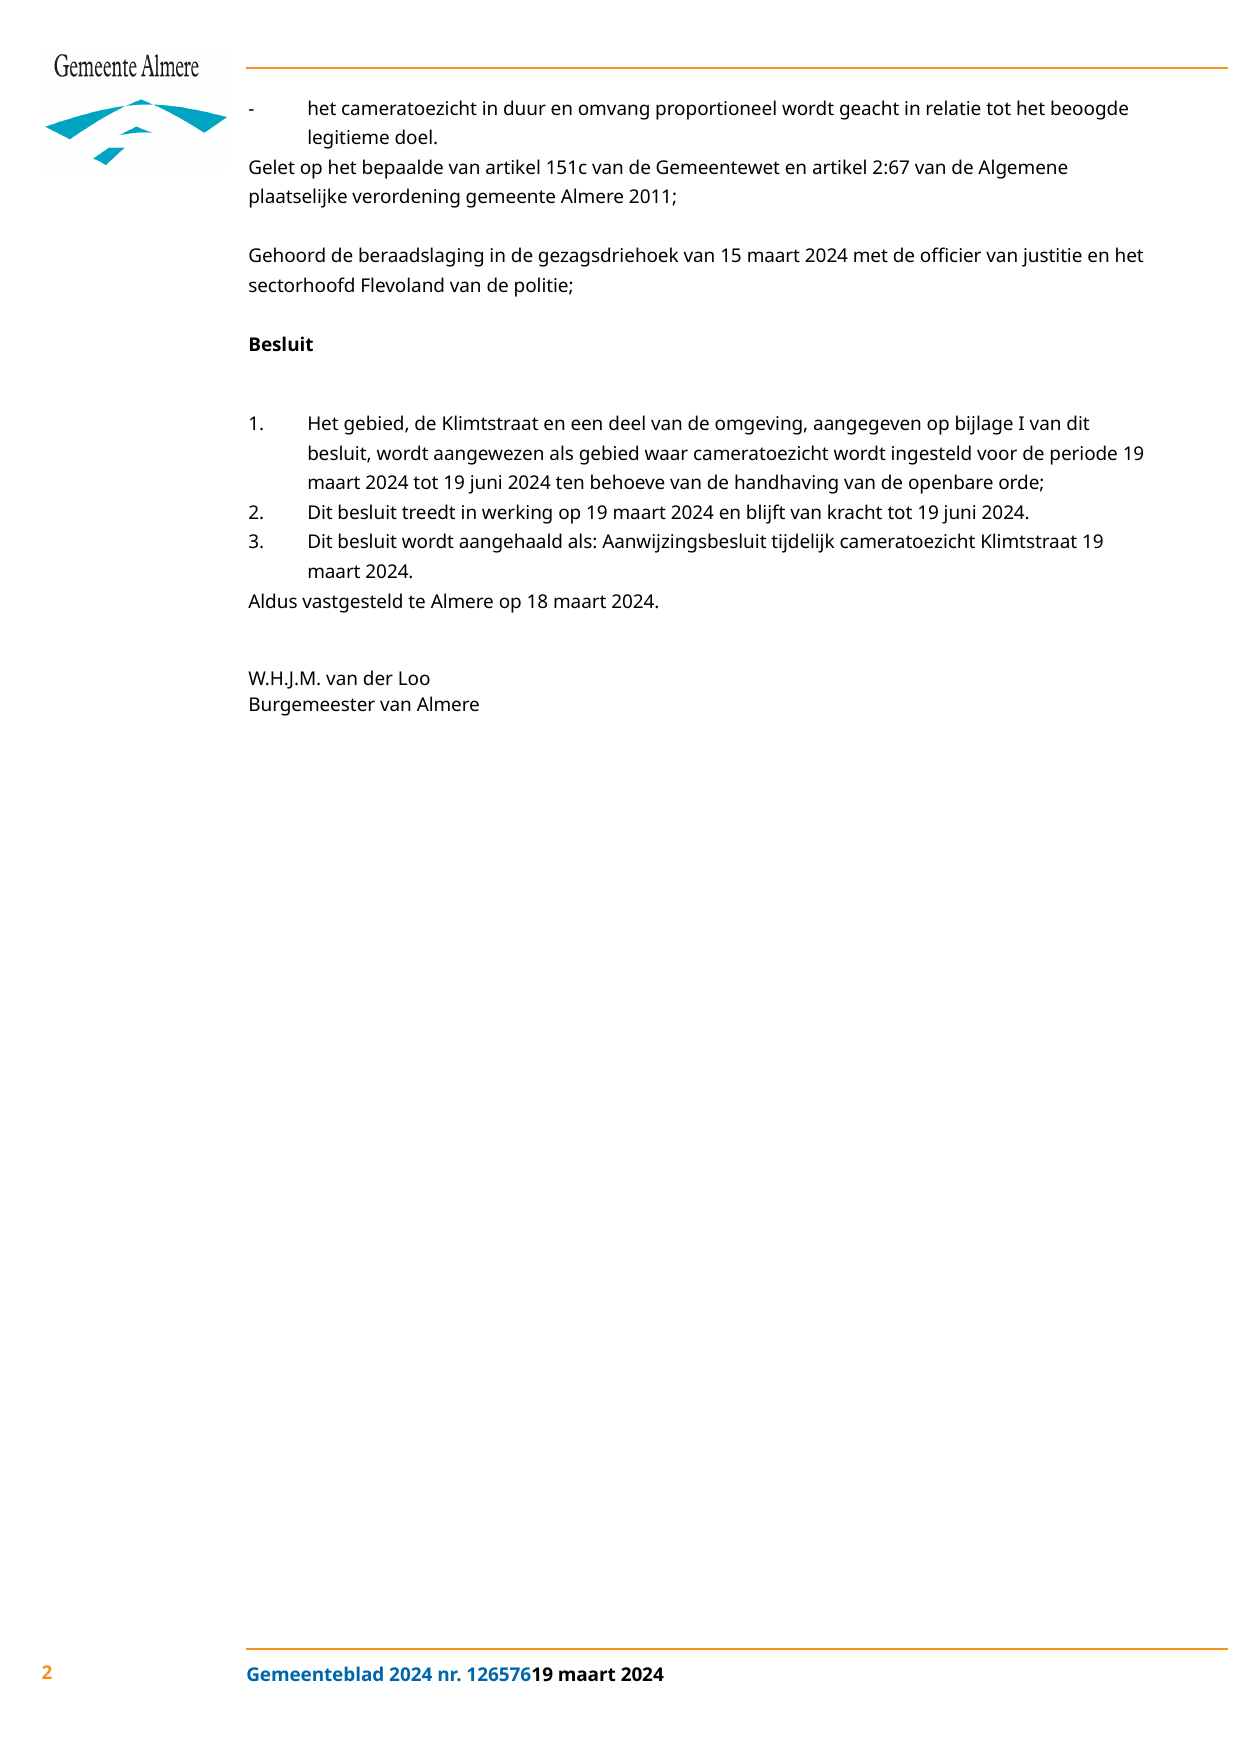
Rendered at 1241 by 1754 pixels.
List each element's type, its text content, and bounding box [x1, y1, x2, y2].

text Gehoord de beraadslaging in de gezagsdriehoek van 15 maart 2024 met de officier van justitie en het sectorhoofd Flevoland van de politie; [248, 243, 1152, 298]
picture [41, 47, 231, 172]
text Besluit [248, 331, 1152, 357]
text Burgemeester van Almere [248, 691, 1152, 716]
text Gelet op het bepaalde van artikel 151c van de Gemeentewet en artikel 2:67 van de Algemene plaatselijke verordening gemeente Almere 2011; [248, 154, 1152, 209]
list Dit besluit treedt in werking op 19 maart 2024 en blijft van kracht tot 19 juni 2024. [248, 499, 1152, 525]
list Het gebied, de Klimtstraat en een deel van de omgeving, aangegeven op bijlage I van dit besluit, wordt aangewezen als gebied waar cameratoezicht wordt ingesteld voor de periode 19 maart 2024 tot 19 juni 2024 ten behoeve van de handhaving van de openbare orde; [248, 410, 1152, 495]
text W.H.J.M. van der Loo [248, 665, 1152, 691]
list het cameratoezicht in duur en omvang proportioneel wordt geacht in relatie tot het beoogde legitieme doel. [248, 95, 1152, 150]
list Dit besluit wordt aangehaald als: Aanwijzingsbesluit tijdelijk cameratoezicht Klimtstraat 19 maart 2024. [248, 529, 1152, 584]
text Aldus vastgesteld te Almere op 18 maart 2024. [248, 588, 1152, 613]
